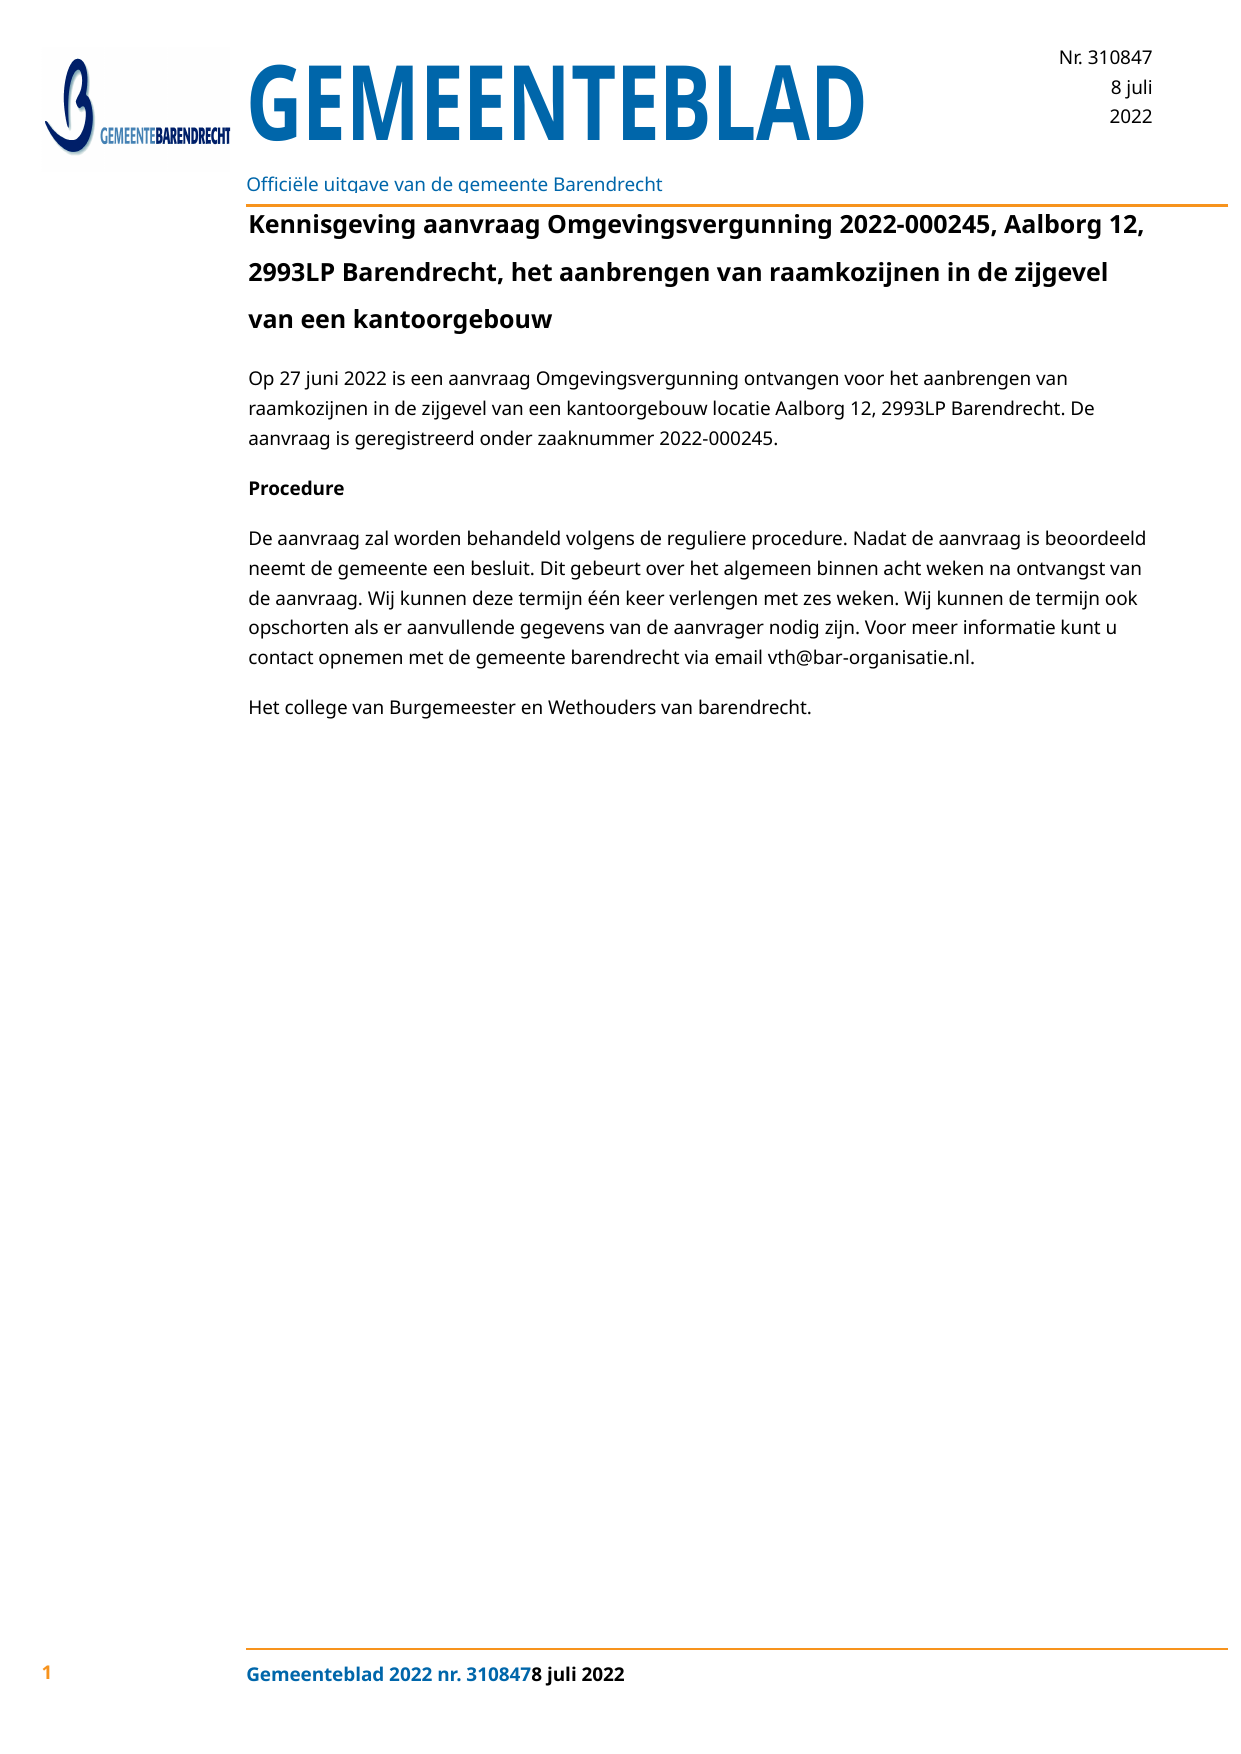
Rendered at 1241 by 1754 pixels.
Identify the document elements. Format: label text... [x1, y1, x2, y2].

text Kennisgeving aanvraag Omgevingsvergunning 2022-000245, Aalborg 12, 2993LP Barendrecht, het aanbrengen van raamkozijnen in de zijgevel van een kantoorgebouw [248, 207, 1152, 336]
text De aanvraag zal worden behandeld volgens de reguliere procedure. Nadat de aanvraag is beoordeeld neemt de gemeente een besluit. Dit gebeurt over het algemeen binnen acht weken na ontvangst van de aanvraag. Wij kunnen deze termijn één keer verlengen met zes weken. Wij kunnen de termijn ook opschorten als er aanvullende gegevens van de aanvrager nodig zijn. Voor meer informatie kunt u contact opnemen met de gemeente barendrecht via email vth@bar-organisatie.nl. [248, 526, 1152, 669]
text Procedure [248, 475, 1152, 501]
text Op 27 juni 2022 is een aanvraag Omgevingsvergunning ontvangen voor het aanbrengen van raamkozijnen in de zijgevel van een kantoorgebouw locatie Aalborg 12, 2993LP Barendrecht. De aanvraag is geregistreerd onder zaaknummer 2022-000245. [248, 366, 1152, 450]
text Het college van Burgemeester en Wethouders van barendrecht. [248, 694, 1152, 720]
picture [41, 47, 231, 172]
